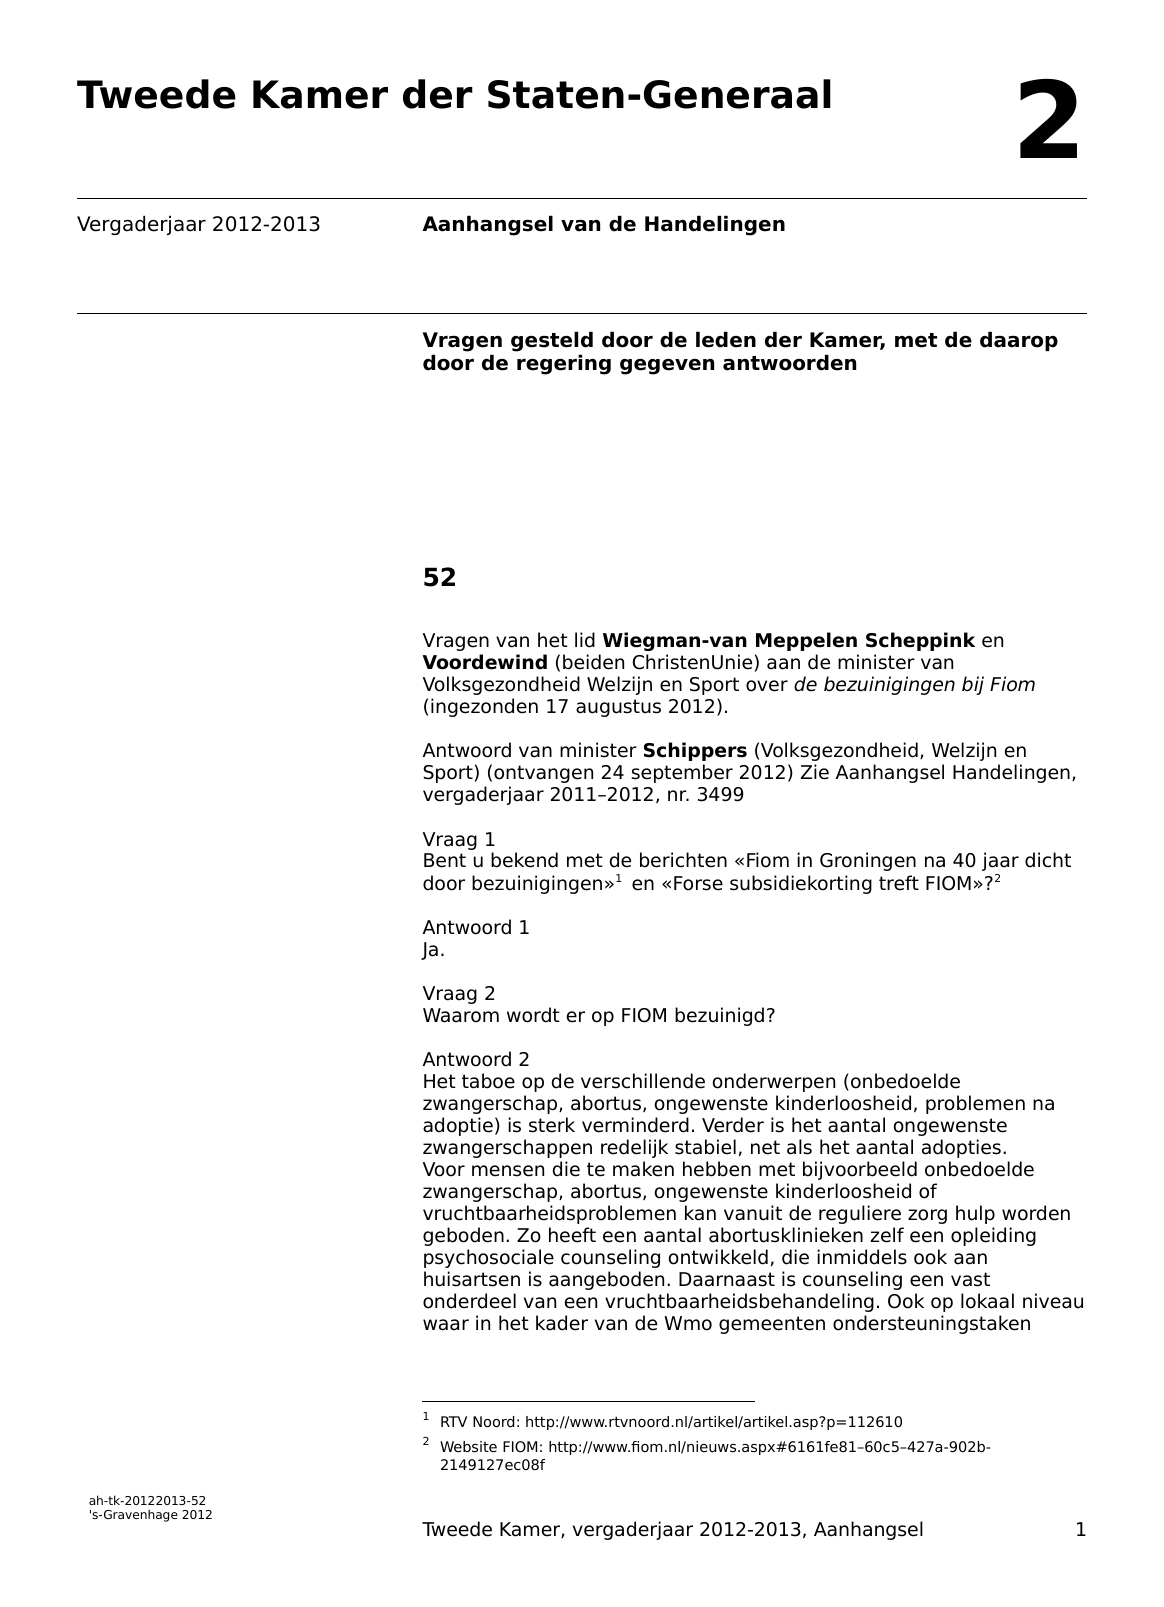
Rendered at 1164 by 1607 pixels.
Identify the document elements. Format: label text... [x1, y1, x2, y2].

text Vragen van het lid Wiegman-van Meppelen Scheppink en Voordewind (beiden ChristenUnie) aan de minister van Volksgezondheid Welzijn en Sport over de bezuinigingen bij Fiom (ingezonden 17 augustus 2012). [422, 630, 1087, 718]
table_header Tweede Kamer der Staten-Generaal [77, 59, 886, 198]
text Website FIOM: http://www.fiom.nl/nieuws.aspx#6161fe81–60c5–427a-902b-2149127ec08f [422, 1435, 1087, 1474]
text Waarom wordt er op FIOM bezuinigd? [422, 1005, 1087, 1027]
table_cell Vragen gesteld door de leden der Kamer, met de daarop door de regering gegeven antwoorden [422, 314, 1087, 375]
table_cell Vergaderjaar 2012-2013 [77, 199, 422, 313]
text RTV Noord: http://www.rtvnoord.nl/artikel/artikel.asp?p=112610 [422, 1410, 1087, 1432]
text Voor mensen die te maken hebben met bijvoorbeeld onbedoelde zwangerschap, abortus, ongewenste kinderloosheid of vruchtbaarheidsproblemen kan vanuit de reguliere zorg hulp worden geboden. Zo heeft een aantal abortusklinieken zelf een opleiding psychosociale counseling ontwikkeld, die inmiddels ook aan huisartsen is aangeboden. Daarnaast is counseling een vast onderdeel van een vruchtbaarheidsbehandeling. Ook op lokaal niveau waar in het kader van de Wmo gemeenten ondersteuningstaken [422, 1159, 1087, 1334]
table_cell Aanhangsel van de Handelingen [422, 199, 1087, 313]
text 's-Gravenhage 2012 [88, 1508, 323, 1522]
text Vraag 2 [422, 983, 1087, 1005]
table_header 2 [886, 59, 1087, 198]
text ah-tk-20122013-52 [88, 1494, 323, 1508]
text Het taboe op de verschillende onderwerpen (onbedoelde zwangerschap, abortus, ongewenste kinderloosheid, problemen na adoptie) is sterk verminderd. Verder is het aantal ongewenste zwangerschappen redelijk stabiel, net als het aantal adopties. [422, 1071, 1087, 1159]
text Bent u bekend met de berichten «Fiom in Groningen na 40 jaar dicht door bezuinigingen» en «Forse subsidiekorting treft FIOM»? [422, 850, 1087, 894]
text 52 [422, 563, 1087, 592]
text Antwoord 1 [422, 917, 1087, 938]
table_cell [77, 314, 422, 375]
text Ja. [422, 938, 1087, 961]
text Vraag 1 [422, 828, 1087, 850]
text Antwoord van minister Schippers (Volksgezondheid, Welzijn en Sport) (ontvangen 24 september 2012) Zie Aanhangsel Handelingen, vergaderjaar 2011–2012, nr. 3499 [422, 740, 1087, 806]
text Antwoord 2 [422, 1049, 1087, 1071]
